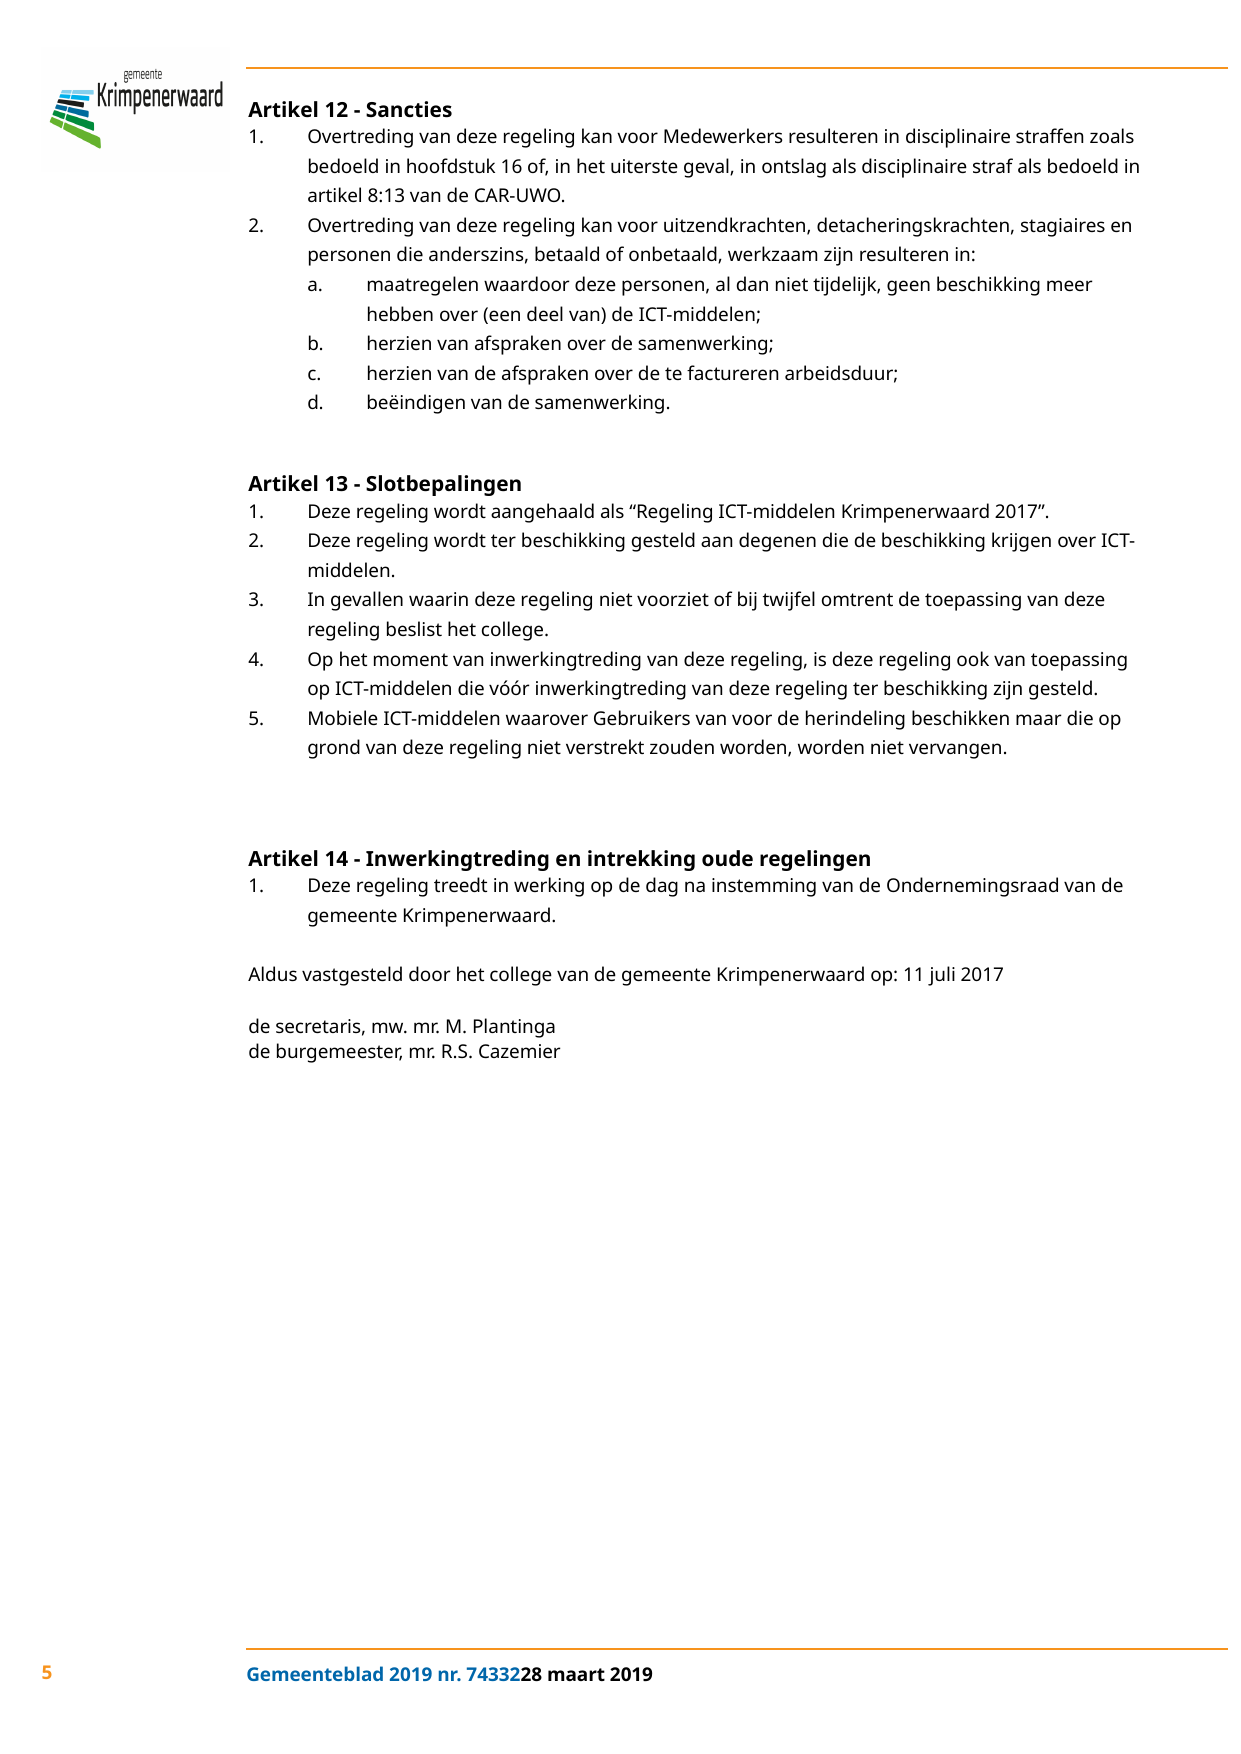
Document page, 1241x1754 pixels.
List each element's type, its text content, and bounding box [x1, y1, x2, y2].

list In gevallen waarin deze regeling niet voorziet of bij twijfel omtrent de toepassing van deze regeling beslist het college. [248, 587, 1152, 642]
list herzien van de afspraken over de te factureren arbeidsduur; [307, 360, 1152, 386]
list Deze regeling treedt in werking op de dag na instemming van de Ondernemingsraad van de gemeente Krimpenerwaard. [248, 873, 1152, 928]
list Overtreding van deze regeling kan voor uitzendkrachten, detacheringskrachten, stagiaires en personen die anderszins, betaald of onbetaald, werkzaam zijn resulteren in: [248, 212, 1152, 267]
text de burgemeester, mr. R.S. Cazemier [248, 1038, 1152, 1064]
list Deze regeling wordt ter beschikking gesteld aan degenen die de beschikking krijgen over ICT-middelen. [248, 527, 1152, 583]
list herzien van afspraken over de samenwerking; [307, 330, 1152, 356]
list Op het moment van inwerkingtreding van deze regeling, is deze regeling ook van toepassing op ICT-middelen die vóór inwerkingtreding van deze regeling ter beschikking zijn gesteld. [248, 646, 1152, 701]
picture [41, 47, 231, 172]
text Artikel 14 - Inwerkingtreding en intrekking oude regelingen [248, 844, 1152, 873]
text Artikel 12 - Sancties [248, 95, 1152, 123]
list Deze regeling wordt aangehaald als “Regeling ICT-middelen Krimpenerwaard 2017”. [248, 498, 1152, 524]
text de secretaris, mw. mr. M. Plantinga [248, 1013, 1152, 1038]
text Aldus vastgesteld door het college van de gemeente Krimpenerwaard op: 11 juli 2017 [248, 961, 1152, 987]
list maatregelen waardoor deze personen, al dan niet tijdelijk, geen beschikking meer hebben over (een deel van) de ICT-middelen; [307, 271, 1152, 326]
list Overtreding van deze regeling kan voor Medewerkers resulteren in disciplinaire straffen zoals bedoeld in hoofdstuk 16 of, in het uiterste geval, in ontslag als disciplinaire straf als bedoeld in artikel 8:13 van de CAR-UWO. [248, 123, 1152, 208]
list Mobiele ICT-middelen waarover Gebruikers van voor de herindeling beschikken maar die op grond van deze regeling niet verstrekt zouden worden, worden niet vervangen. [248, 705, 1152, 760]
text Artikel 13 - Slotbepalingen [248, 469, 1152, 498]
list beëindigen van de samenwerking. [307, 389, 1152, 415]
